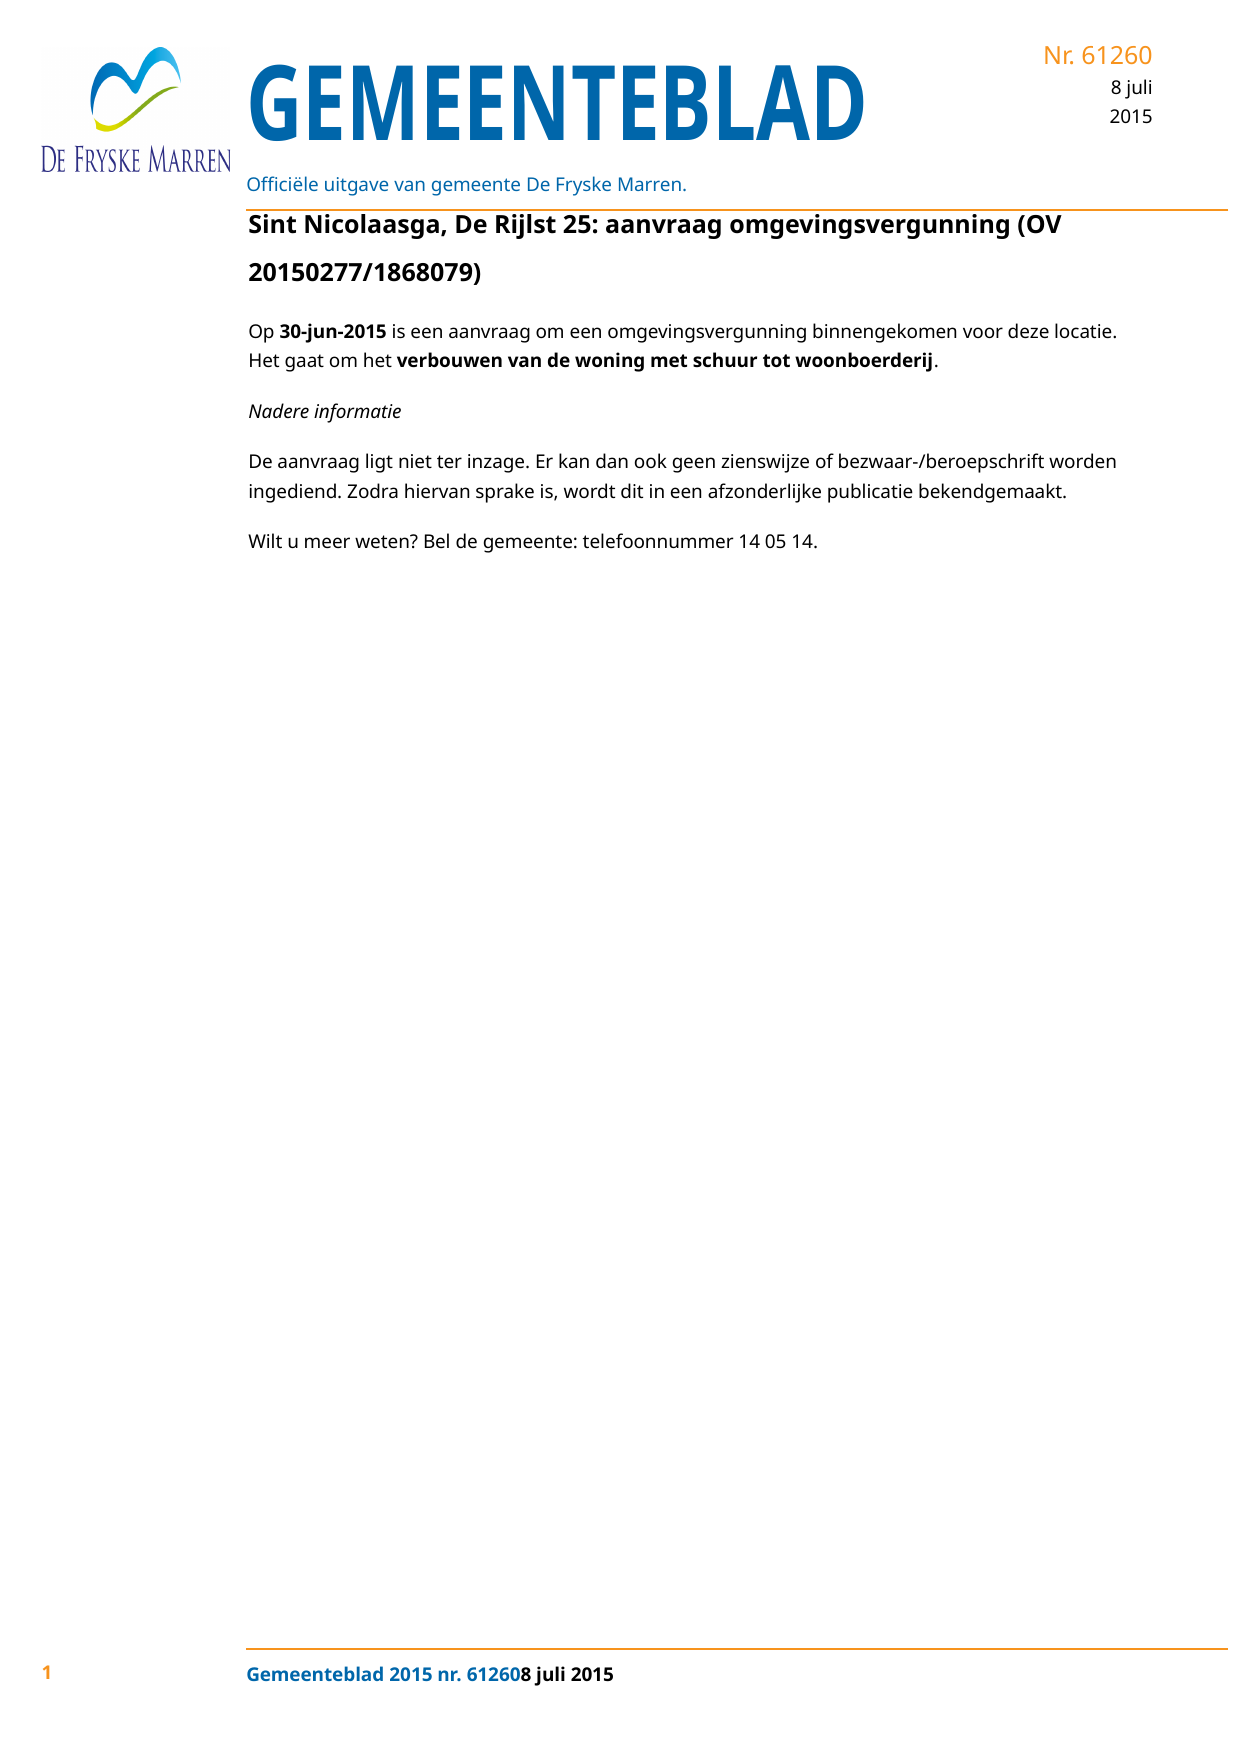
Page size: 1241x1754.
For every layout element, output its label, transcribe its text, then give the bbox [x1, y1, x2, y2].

text Nadere informatie [248, 398, 1152, 424]
text Sint Nicolaasga, De Rijlst 25: aanvraag omgevingsvergunning (OV 20150277/1868079) [248, 211, 1152, 288]
picture [41, 47, 231, 172]
text De aanvraag ligt niet ter inzage. Er kan dan ook geen zienswijze of bezwaar-/beroepschrift worden ingediend. Zodra hiervan sprake is, wordt dit in een afzonderlijke publicatie bekendgemaakt. [248, 448, 1152, 504]
text Wilt u meer weten? Bel de gemeente: telefoonnummer 14 05 14. [248, 528, 1152, 554]
text Op 30-jun-2015 is een aanvraag om een omgevingsvergunning binnengekomen voor deze locatie. Het gaat om het verbouwen van de woning met schuur tot woonboerderij. [248, 318, 1152, 373]
